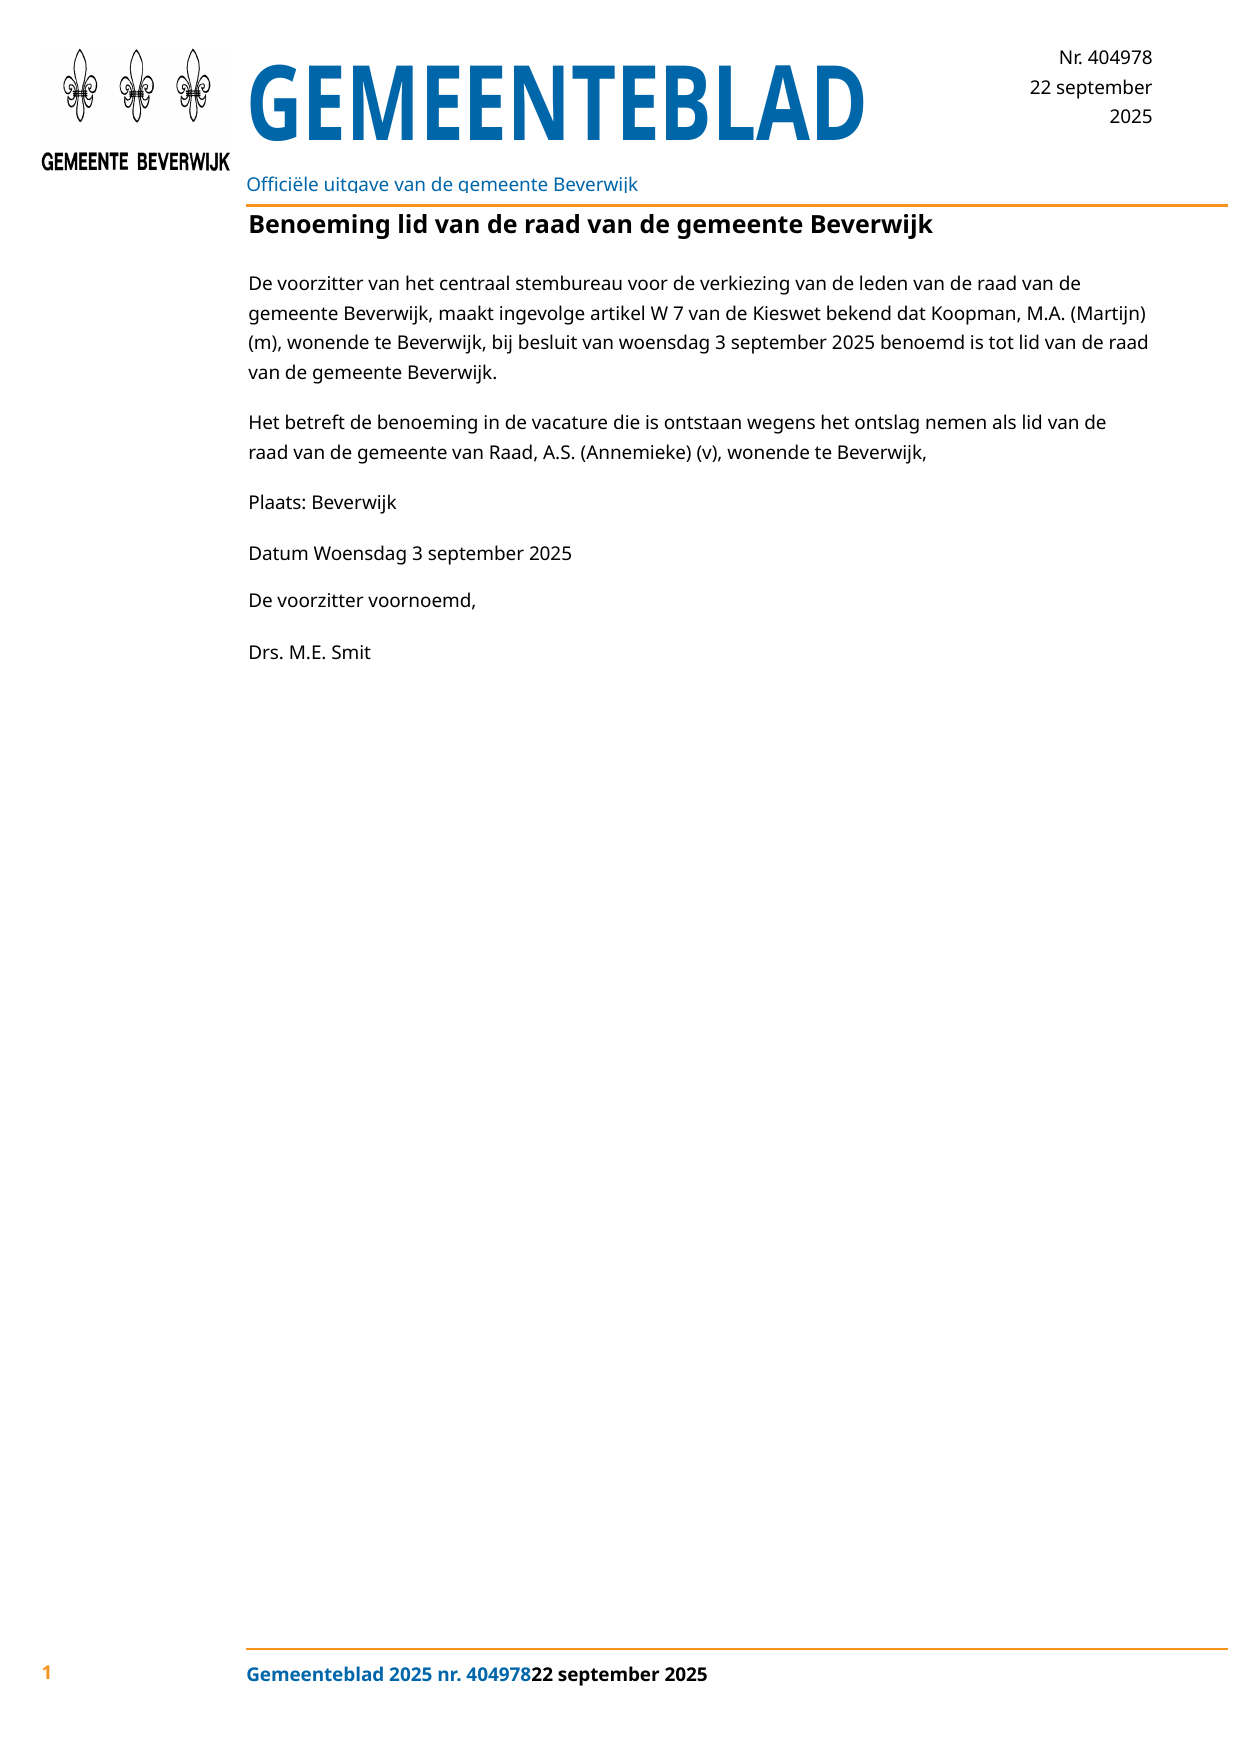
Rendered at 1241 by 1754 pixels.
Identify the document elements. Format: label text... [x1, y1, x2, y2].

text De voorzitter voornoemd, [248, 588, 1152, 613]
text De voorzitter van het centraal stembureau voor de verkiezing van de leden van de raad van de gemeente Beverwijk, maakt ingevolge artikel W 7 van de Kieswet bekend dat Koopman, M.A. (Martijn) (m), wonende te Beverwijk, bij besluit van woensdag 3 september 2025 benoemd is tot lid van de raad van de gemeente Beverwijk. [248, 270, 1152, 385]
text Drs. M.E. Smit [248, 639, 1152, 665]
picture [41, 47, 231, 172]
text Datum Woensdag 3 september 2025 [248, 540, 1152, 566]
text Benoeming lid van de raad van de gemeente Beverwijk [248, 207, 1152, 241]
text Het betreft de benoeming in de vacature die is ontstaan wegens het ontslag nemen als lid van de raad van de gemeente van Raad, A.S. (Annemieke) (v), wonende te Beverwijk, [248, 409, 1152, 465]
text Plaats: Beverwijk [248, 489, 1152, 515]
